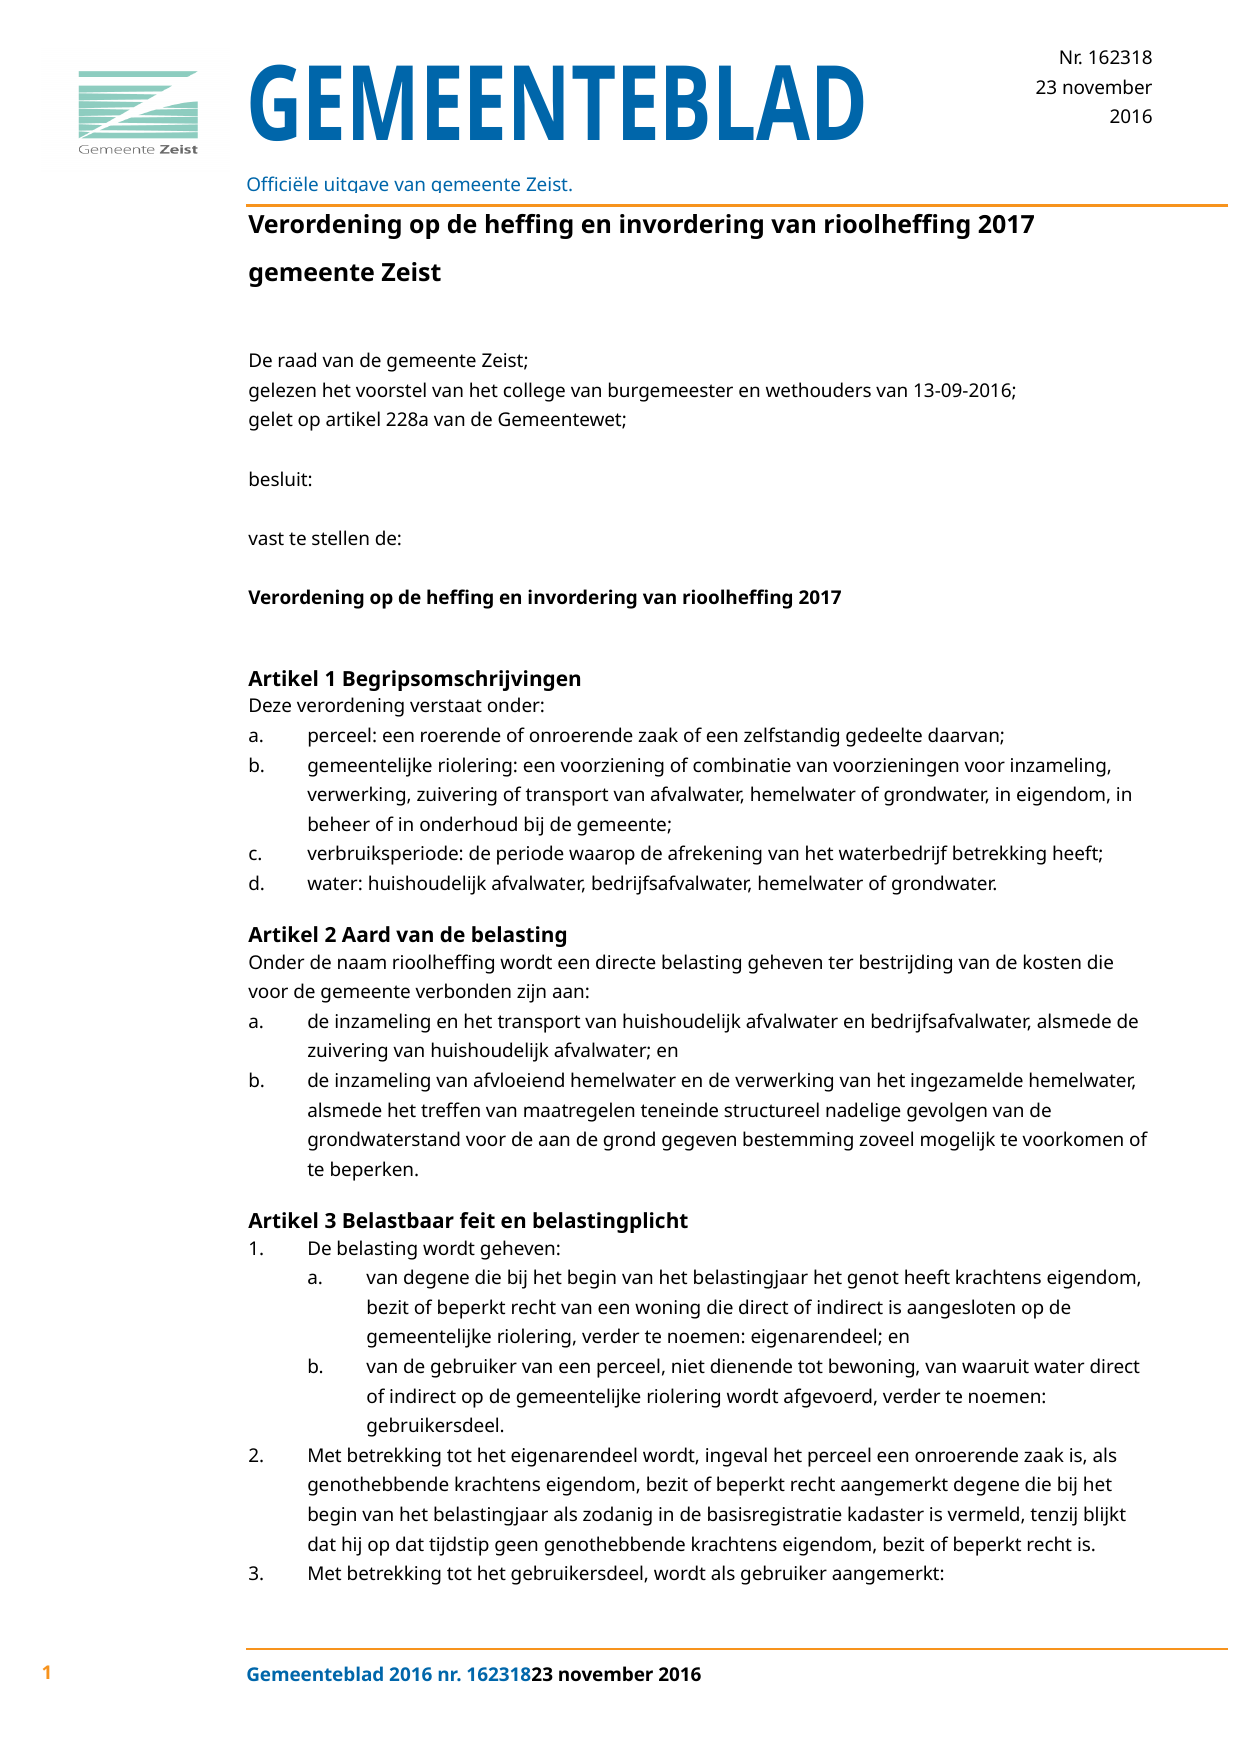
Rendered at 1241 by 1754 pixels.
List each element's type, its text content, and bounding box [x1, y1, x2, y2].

text Verordening op de heffing en invordering van rioolheffing 2017 gemeente Zeist [248, 207, 1152, 288]
text Onder de naam rioolheffing wordt een directe belasting geheven ter bestrijding van de kosten die voor de gemeente verbonden zijn aan: [248, 949, 1152, 1004]
list water: huishoudelijk afvalwater, bedrijfsafvalwater, hemelwater of grondwater. [248, 870, 1152, 896]
text vast te stellen de: [248, 525, 1152, 551]
list de inzameling en het transport van huishoudelijk afvalwater en bedrijfsafvalwater, alsmede de zuivering van huishoudelijk afvalwater; en [248, 1008, 1152, 1063]
list verbruiksperiode: de periode waarop de afrekening van het waterbedrijf betrekking heeft; [248, 841, 1152, 866]
list de inzameling van afvloeiend hemelwater en de verwerking van het ingezamelde hemelwater, alsmede het treffen van maatregelen teneinde structureel nadelige gevolgen van de grondwaterstand voor de aan de grond gegeven bestemming zoveel mogelijk te voorkomen of te beperken. [248, 1067, 1152, 1182]
list gemeentelijke riolering: een voorziening of combinatie van voorzieningen voor inzameling, verwerking, zuivering of transport van afvalwater, hemelwater of grondwater, in eigendom, in beheer of in onderhoud bij de gemeente; [248, 752, 1152, 837]
text Artikel 3 Belastbaar feit en belastingplicht [248, 1206, 1152, 1235]
text Verordening op de heffing en invordering van rioolheffing 2017 [248, 584, 1152, 610]
list Met betrekking tot het eigenarendeel wordt, ingeval het perceel een onroerende zaak is, als genothebbende krachtens eigendom, bezit of beperkt recht aangemerkt degene die bij het begin van het belastingjaar als zodanig in de basisregistratie kadaster is vermeld, tenzij blijkt dat hij op dat tijdstip geen genothebbende krachtens eigendom, bezit of beperkt recht is. [248, 1442, 1152, 1556]
text gelet op artikel 228a van de Gemeentewet; [248, 407, 1152, 432]
text Artikel 1 Begripsomschrijvingen [248, 664, 1152, 693]
text Artikel 2 Aard van de belasting [248, 921, 1152, 949]
list Met betrekking tot het gebruikersdeel, wordt als gebruiker aangemerkt: [248, 1560, 1152, 1586]
picture [41, 47, 231, 172]
text besluit: [248, 466, 1152, 492]
text gelezen het voorstel van het college van burgemeester en wethouders van 13-09-2016; [248, 377, 1152, 403]
list van degene die bij het begin van het belastingjaar het genot heeft krachtens eigendom, bezit of beperkt recht van een woning die direct of indirect is aangesloten op de gemeentelijke riolering, verder te noemen: eigenarendeel; en [307, 1264, 1152, 1349]
list van de gebruiker van een perceel, niet dienende tot bewoning, van waaruit water direct of indirect op de gemeentelijke riolering wordt afgevoerd, verder te noemen: gebruikersdeel. [307, 1353, 1152, 1438]
list De belasting wordt geheven: [248, 1235, 1152, 1261]
list perceel: een roerende of onroerende zaak of een zelfstandig gedeelte daarvan; [248, 722, 1152, 748]
text Deze verordening verstaat onder: [248, 693, 1152, 718]
text De raad van de gemeente Zeist; [248, 347, 1152, 373]
